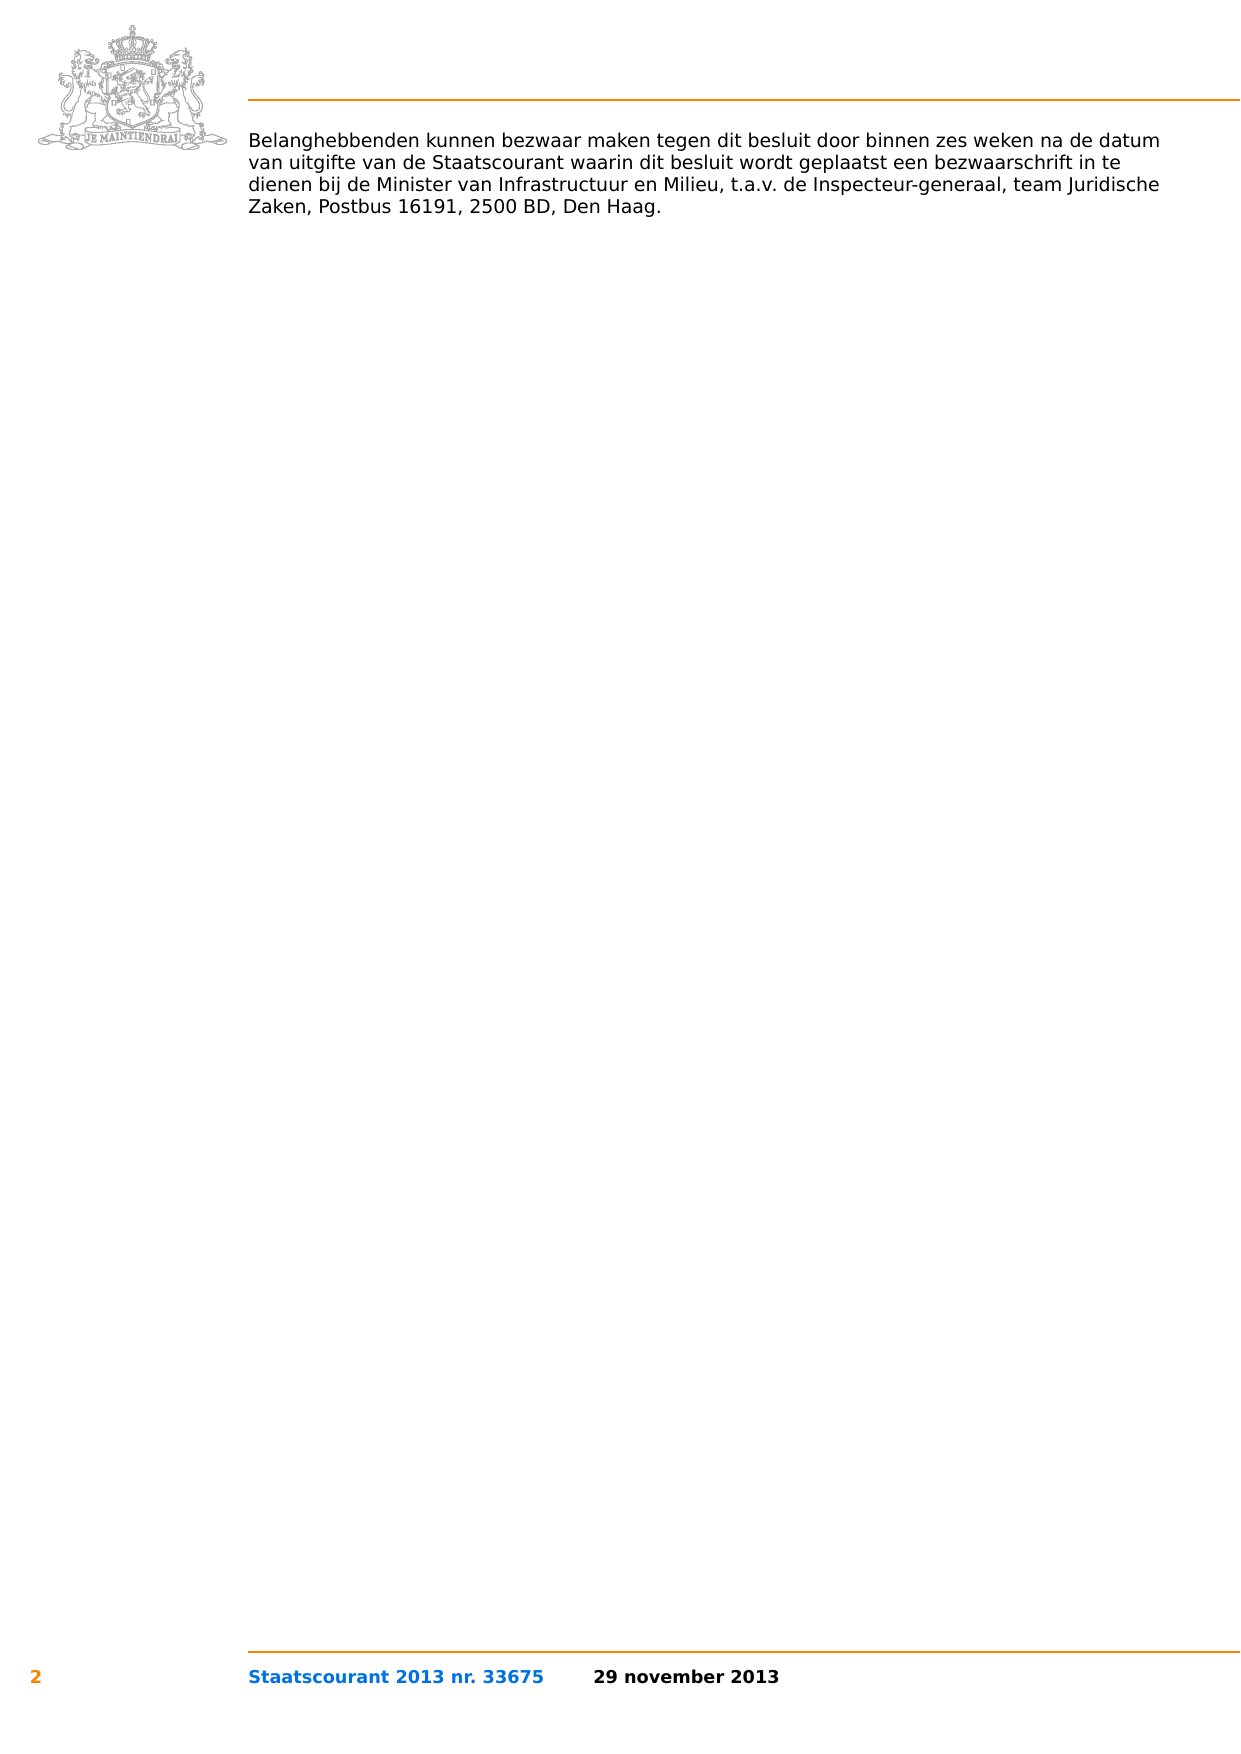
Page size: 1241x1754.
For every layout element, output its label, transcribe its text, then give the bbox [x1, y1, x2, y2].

text Belanghebbenden kunnen bezwaar maken tegen dit besluit door binnen zes weken na de datum van uitgifte van de Staatscourant waarin dit besluit wordt geplaatst een bezwaarschrift in te dienen bij de Minister van Infrastructuur en Milieu, t.a.v. de Inspecteur-generaal, team Juridische Zaken, Postbus 16191, 2500 BD, Den Haag. [248, 130, 1163, 218]
picture [38, 25, 227, 150]
